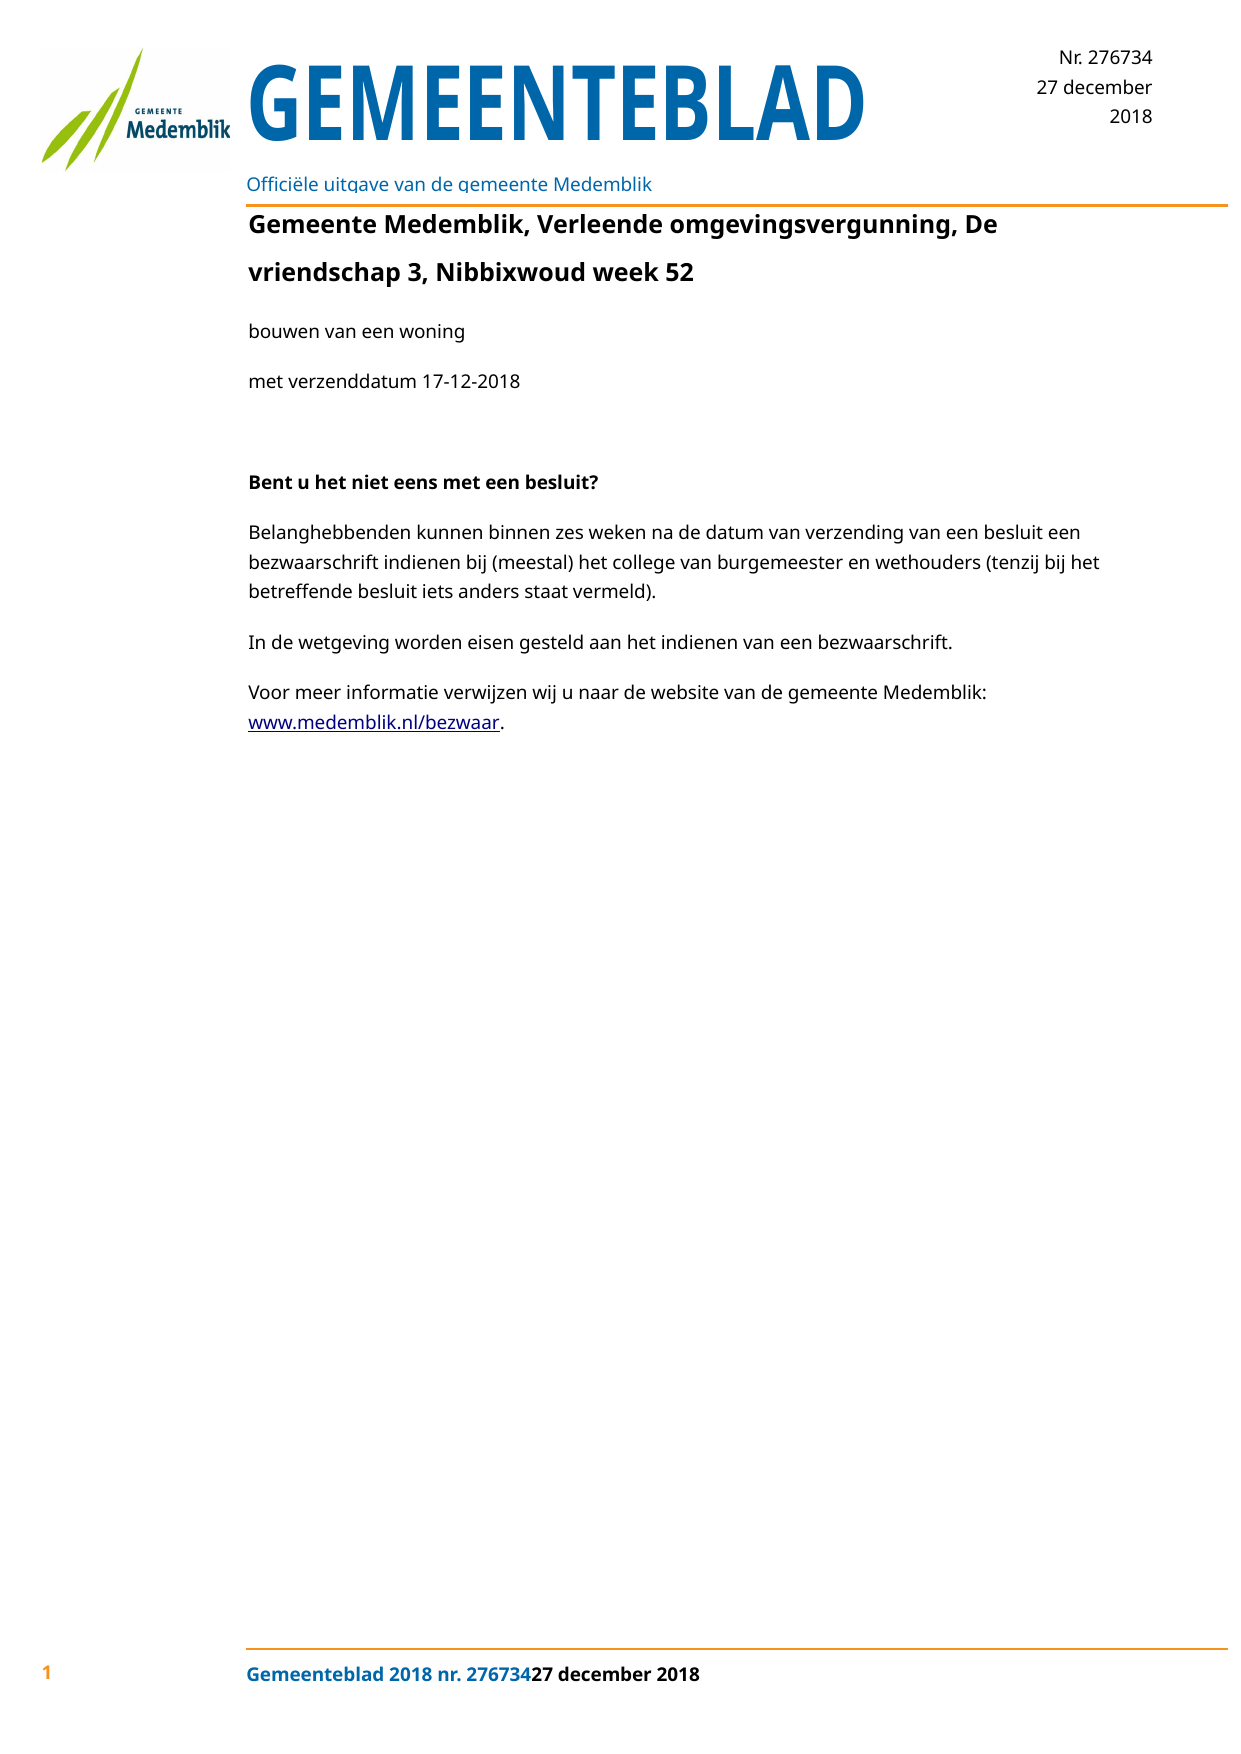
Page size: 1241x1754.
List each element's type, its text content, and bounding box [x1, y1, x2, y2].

text met verzenddatum 17-12-2018 [248, 368, 1152, 394]
text Gemeente Medemblik, Verleende omgevingsvergunning, De vriendschap 3, Nibbixwoud week 52 [248, 207, 1152, 288]
text In de wetgeving worden eisen gesteld aan het indienen van een bezwaarschrift. [248, 629, 1152, 655]
text bouwen van een woning [248, 318, 1152, 344]
text Voor meer informatie verwijzen wij u naar de website van de gemeente Medemblik: www.medemblik.nl/bezwaar. [248, 679, 1152, 735]
text Belanghebbenden kunnen binnen zes weken na de datum van verzending van een besluit een bezwaarschrift indienen bij (meestal) het college van burgemeester en wethouders (tenzij bij het betreffende besluit iets anders staat vermeld). [248, 519, 1152, 604]
picture [41, 47, 231, 172]
text Bent u het niet eens met een besluit? [248, 469, 1152, 495]
